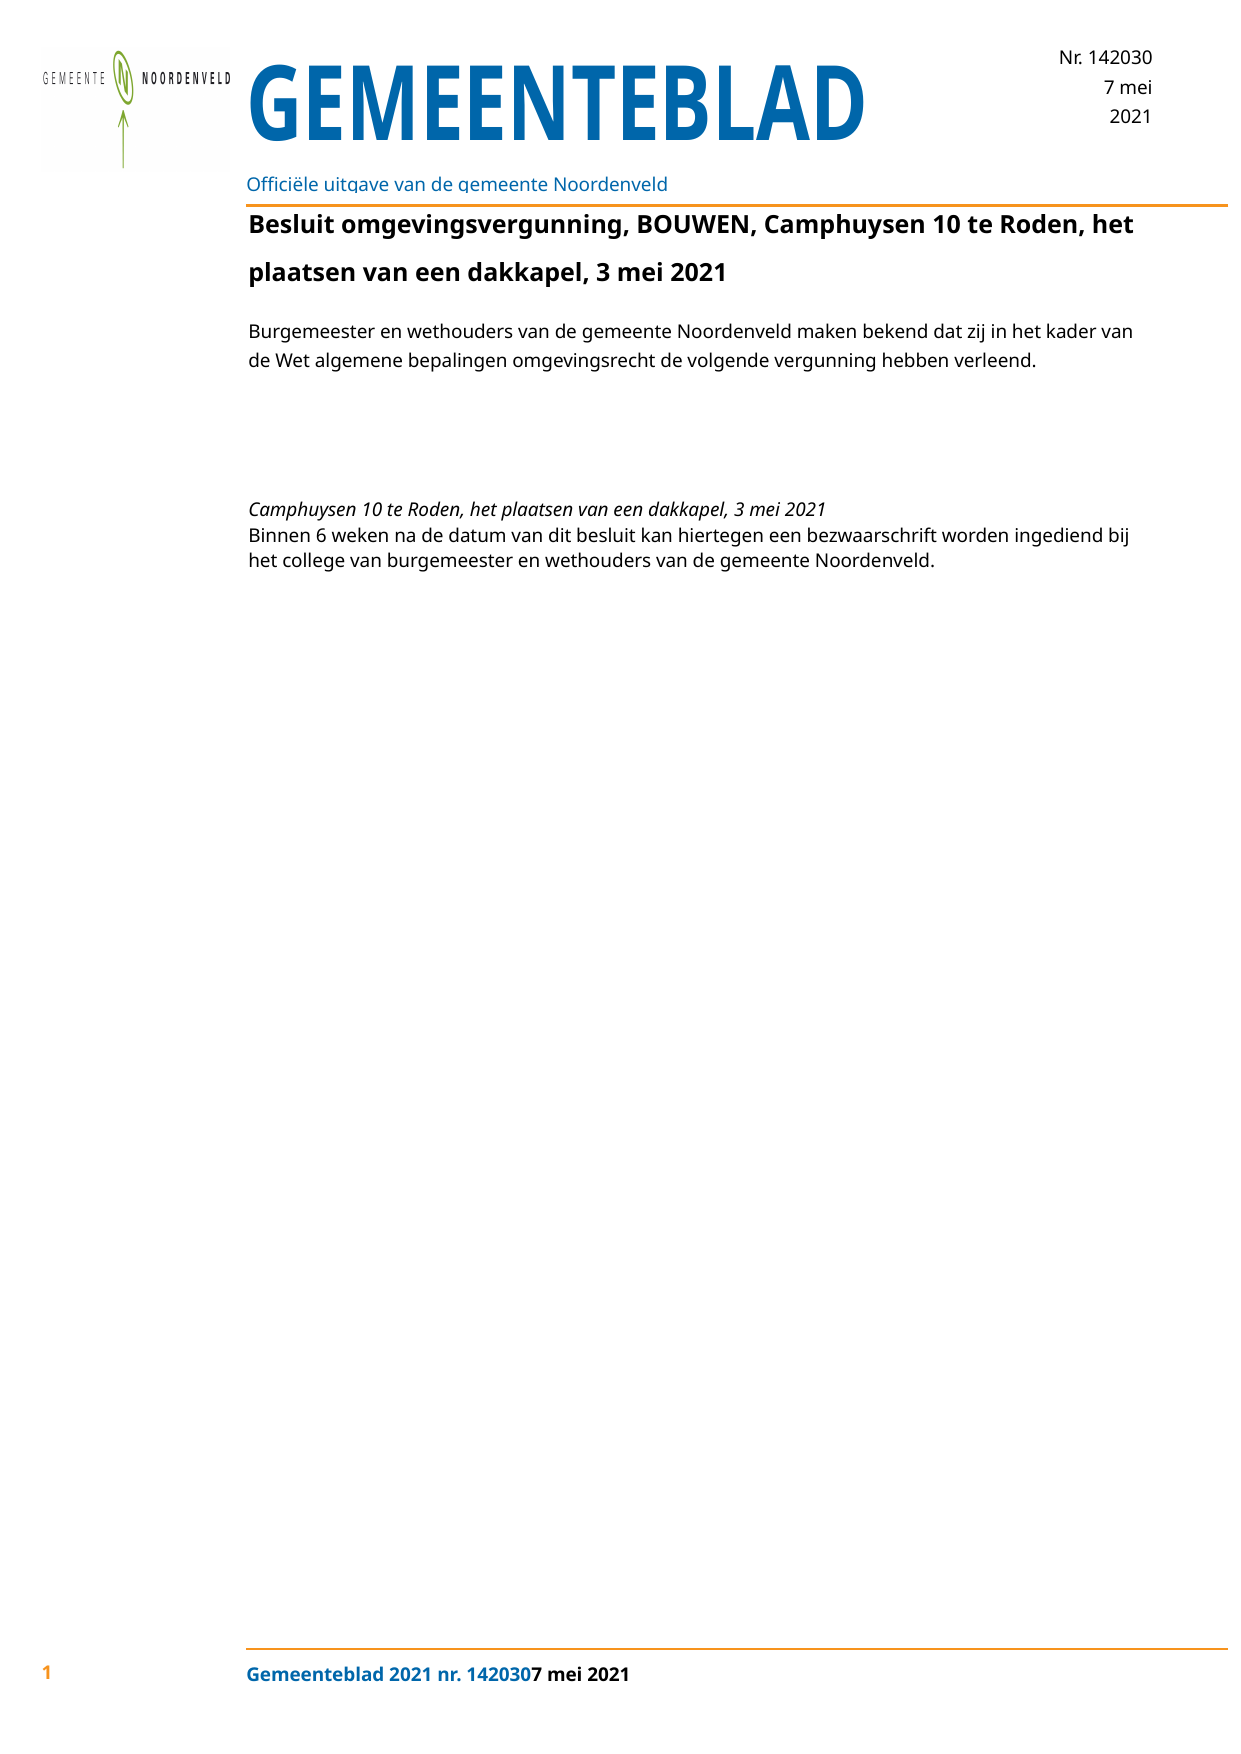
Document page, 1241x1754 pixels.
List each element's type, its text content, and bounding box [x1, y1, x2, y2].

picture [41, 47, 231, 172]
text Binnen 6 weken na de datum van dit besluit kan hiertegen een bezwaarschrift worden ingediend bij het college van burgemeester en wethouders van de gemeente Noordenveld. [248, 522, 1152, 573]
text Burgemeester en wethouders van de gemeente Noordenveld maken bekend dat zij in het kader van de Wet algemene bepalingen omgevingsrecht de volgende vergunning hebben verleend. [248, 318, 1152, 373]
text Camphuysen 10 te Roden, het plaatsen van een dakkapel, 3 mei 2021 [248, 496, 1152, 522]
text Besluit omgevingsvergunning, BOUWEN, Camphuysen 10 te Roden, het plaatsen van een dakkapel, 3 mei 2021 [248, 207, 1152, 288]
